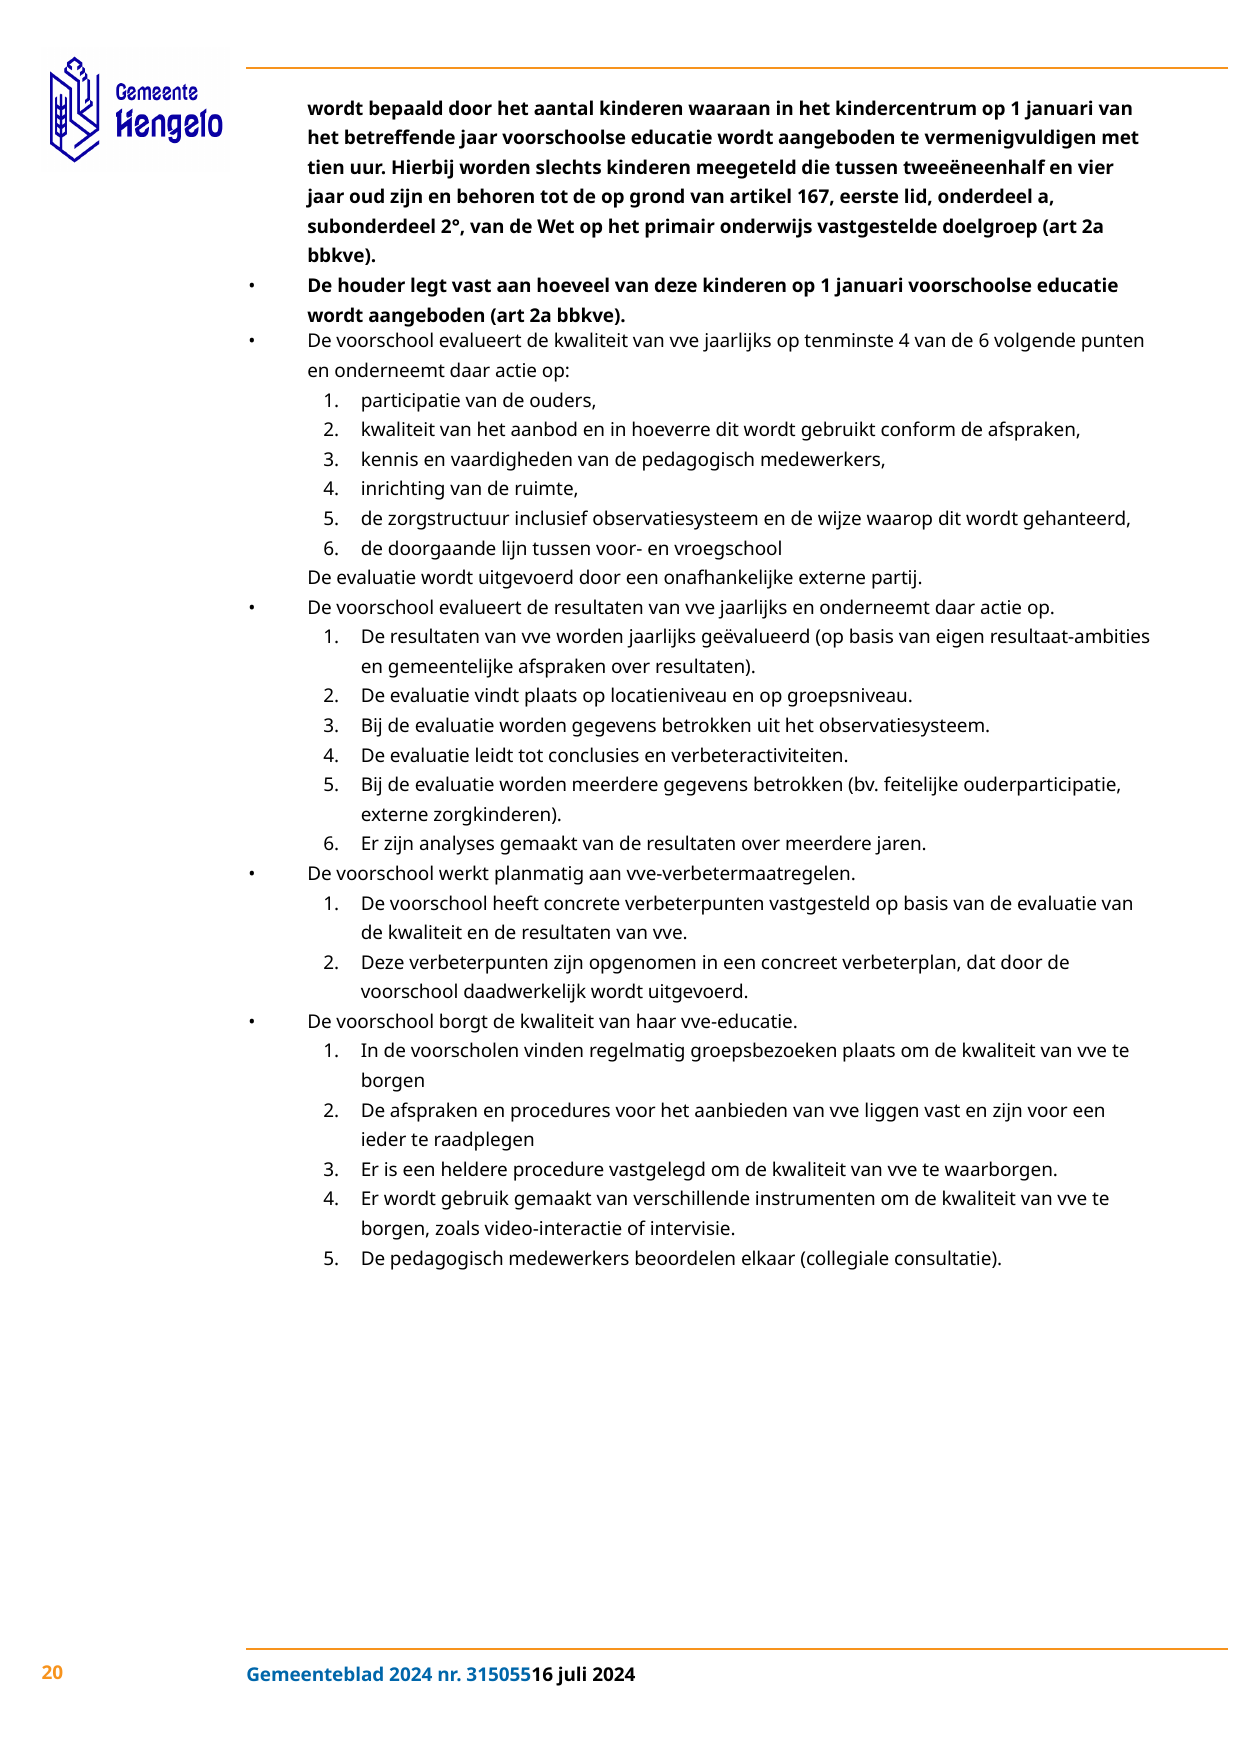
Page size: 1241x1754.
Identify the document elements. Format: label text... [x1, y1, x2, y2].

table_cell De voorschool evalueert de kwaliteit van vve jaarlijks op tenminste 4 van de 6 volgende punten en onderneemt daar actie op: participatie van de ouders, kwaliteit van het aanbod en in hoeverre dit wordt gebruikt conform de afspraken, kennis en vaardigheden van de pedagogisch medewerkers, inrichting van de ruimte, de zorgstructuur inclusief observatiesysteem en de wijze waarop dit wordt gehanteerd, de doorgaande lijn tussen voor- en vroegschool De evaluatie wordt uitgevoerd door een onafhankelijke externe partij. De voorschool evalueert de resultaten van vve jaarlijks en onderneemt daar actie op. De resultaten van vve worden jaarlijks geëvalueerd (op basis van eigen resultaat-ambities en gemeentelijke afspraken over resultaten). De evaluatie vindt plaats op locatieniveau en op groepsniveau. Bij de evaluatie worden gegevens betrokken uit het observatiesysteem. De evaluatie leidt tot conclusies en verbeteractiviteiten. Bij de evaluatie worden meerdere gegevens betrokken (bv. feitelijke ouderparticipatie, externe zorgkinderen). Er zijn analyses gemaakt van de resultaten over meerdere jaren. De voorschool werkt planmatig aan vve-verbetermaatregelen. De voorschool heeft concrete verbeterpunten vastgesteld op basis van de evaluatie van de kwaliteit en de resultaten van vve. Deze verbeterpunten zijn opgenomen in een concreet verbeterplan, dat door de voorschool daadwerkelijk wordt uitgevoerd. De voorschool borgt de kwaliteit van haar vve-educatie. In de voorscholen vinden regelmatig groepsbezoeken plaats om de kwaliteit van vve te borgen De afspraken en procedures voor het aanbieden van vve liggen vast en zijn voor een ieder te raadplegen Er is een heldere procedure vastgelegd om de kwaliteit van vve te waarborgen. Er wordt gebruik gemaakt van verschillende instrumenten om de kwaliteit van vve te borgen, zoals video-interactie of intervisie. De pedagogisch medewerkers beoordelen elkaar (collegiale consultatie). [248, 328, 1152, 1270]
picture [41, 47, 231, 172]
table_cell wordt bepaald door het aantal kinderen waaraan in het kindercentrum op 1 januari van het betreffende jaar voorschoolse educatie wordt aangeboden te vermenigvuldigen met tien uur. Hierbij worden slechts kinderen meegeteld die tussen tweeëneenhalf en vier jaar oud zijn en behoren tot de op grond van artikel 167, eerste lid, onderdeel a, subonderdeel 2°, van de Wet op het primair onderwijs vastgestelde doelgroep (art 2a bbkve). De houder legt vast aan hoeveel van deze kinderen op 1 januari voorschoolse educatie wordt aangeboden (art 2a bbkve). [248, 95, 1152, 328]
